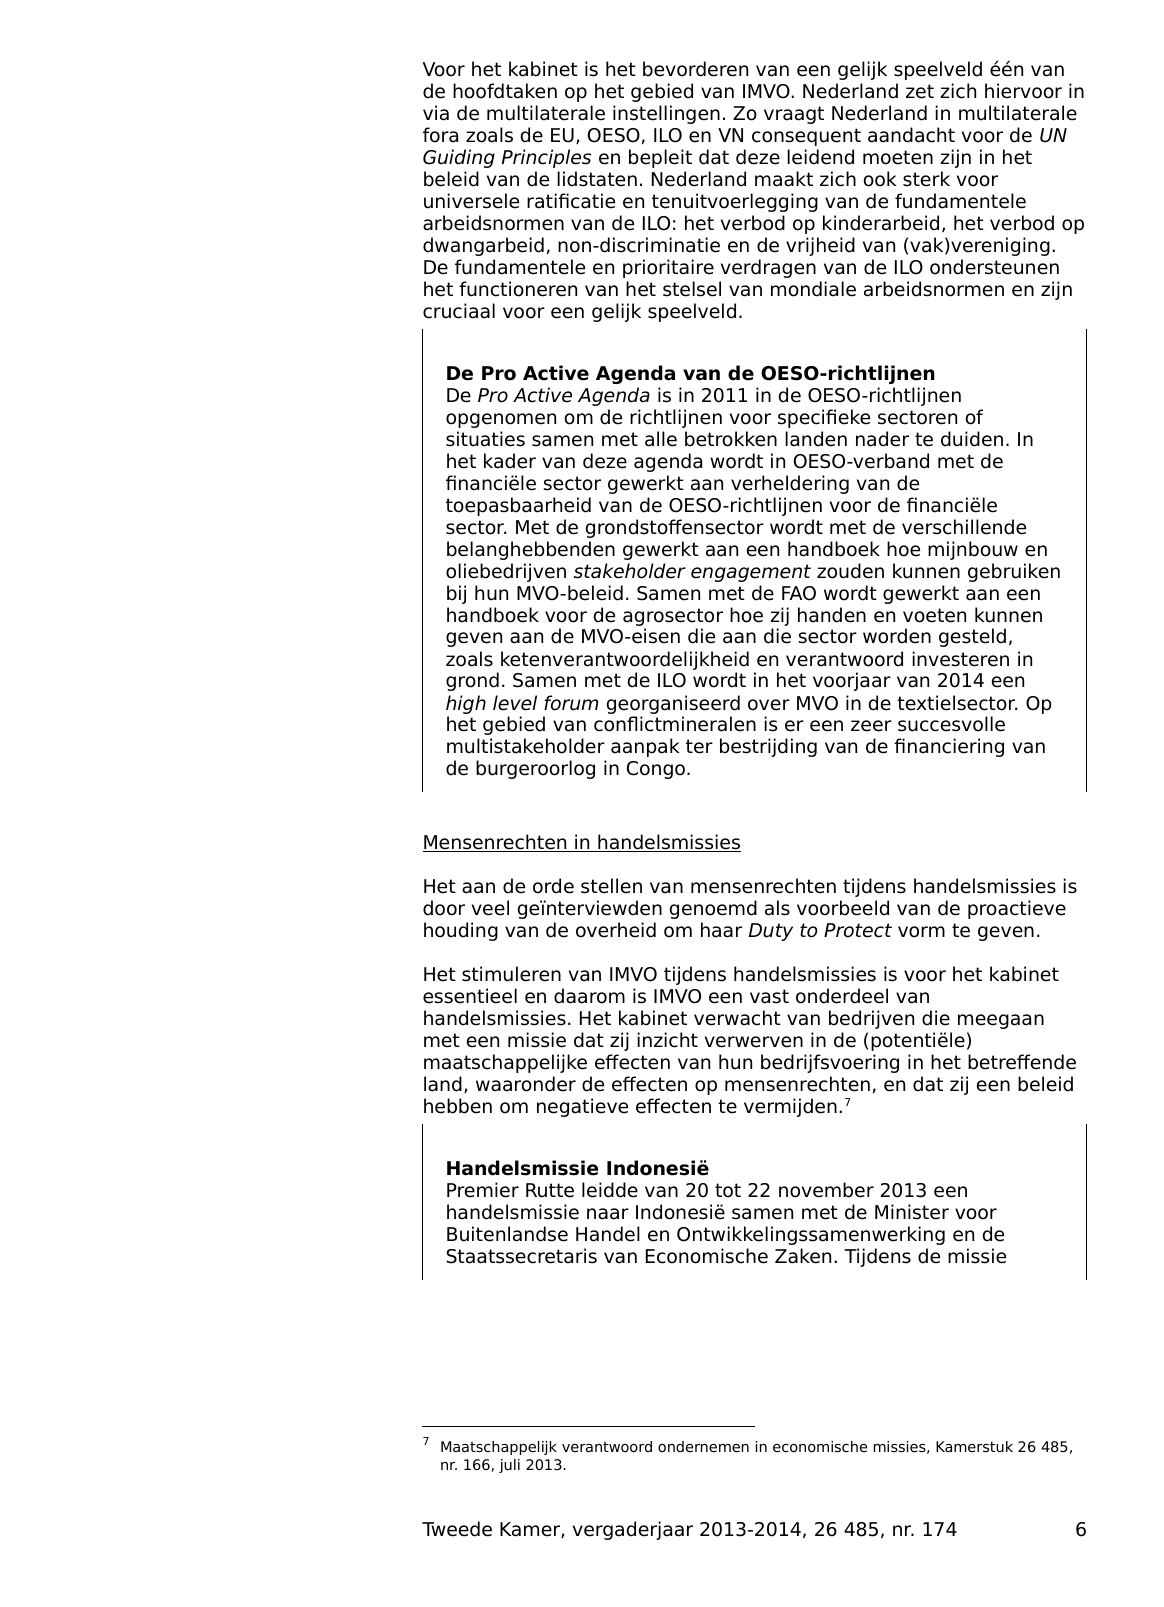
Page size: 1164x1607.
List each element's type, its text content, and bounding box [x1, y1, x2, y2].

subtitle Mensenrechten in handelsmissies [422, 832, 1087, 854]
table_header Handelsmissie Indonesië Premier Rutte leidde van 20 tot 22 november 2013 een handelsmissie naar Indonesië samen met de Minister voor Buitenlandse Handel en Ontwikkelingssamenwerking en de Staatssecretaris van Economische Zaken. Tijdens de missie [423, 1124, 1086, 1280]
text Het aan de orde stellen van mensenrechten tijdens handelsmissies is door veel geïnterviewden genoemd als voorbeeld van de proactieve houding van de overheid om haar Duty to Protect vorm te geven. [422, 876, 1087, 942]
text Voor het kabinet is het bevorderen van een gelijk speelveld één van de hoofdtaken op het gebied van IMVO. Nederland zet zich hiervoor in via de multilaterale instellingen. Zo vraagt Nederland in multilaterale fora zoals de EU, OESO, ILO en VN consequent aandacht voor de UN Guiding Principles en bepleit dat deze leidend moeten zijn in het beleid van de lidstaten. Nederland maakt zich ook sterk voor universele ratificatie en tenuitvoerlegging van de fundamentele arbeidsnormen van de ILO: het verbod op kinderarbeid, het verbod op dwangarbeid, non-discriminatie en de vrijheid van (vak)vereniging. De fundamentele en prioritaire verdragen van de ILO ondersteunen het functioneren van het stelsel van mondiale arbeidsnormen en zijn cruciaal voor een gelijk speelveld. [422, 59, 1087, 323]
table_header De Pro Active Agenda van de OESO-richtlijnen De Pro Active Agenda is in 2011 in de OESO-richtlijnen opgenomen om de richtlijnen voor specifieke sectoren of situaties samen met alle betrokken landen nader te duiden. In het kader van deze agenda wordt in OESO-verband met de financiële sector gewerkt aan verheldering van de toepasbaarheid van de OESO-richtlijnen voor de financiële sector. Met de grondstoffensector wordt met de verschillende belanghebbenden gewerkt aan een handboek hoe mijnbouw en oliebedrijven stakeholder engagement zouden kunnen gebruiken bij hun MVO-beleid. Samen met de FAO wordt gewerkt aan een handboek voor de agrosector hoe zij handen en voeten kunnen geven aan de MVO-eisen die aan die sector worden gesteld, zoals ketenverantwoordelijkheid en verantwoord investeren in grond. Samen met de ILO wordt in het voorjaar van 2014 een high level forum georganiseerd over MVO in de textielsector. Op het gebied van conflictmineralen is er een zeer succesvolle multistakeholder aanpak ter bestrijding van de financiering van de burgeroorlog in Congo. [423, 329, 1086, 792]
text Maatschappelijk verantwoord ondernemen in economische missies, Kamerstuk 26 485, nr. 166, juli 2013. [422, 1435, 1087, 1474]
text Het stimuleren van IMVO tijdens handelsmissies is voor het kabinet essentieel en daarom is IMVO een vast onderdeel van handelsmissies. Het kabinet verwacht van bedrijven die meegaan met een missie dat zij inzicht verwerven in de (potentiële) maatschappelijke effecten van hun bedrijfsvoering in het betreffende land, waaronder de effecten op mensenrechten, en dat zij een beleid hebben om negatieve effecten te vermijden. [422, 964, 1087, 1118]
